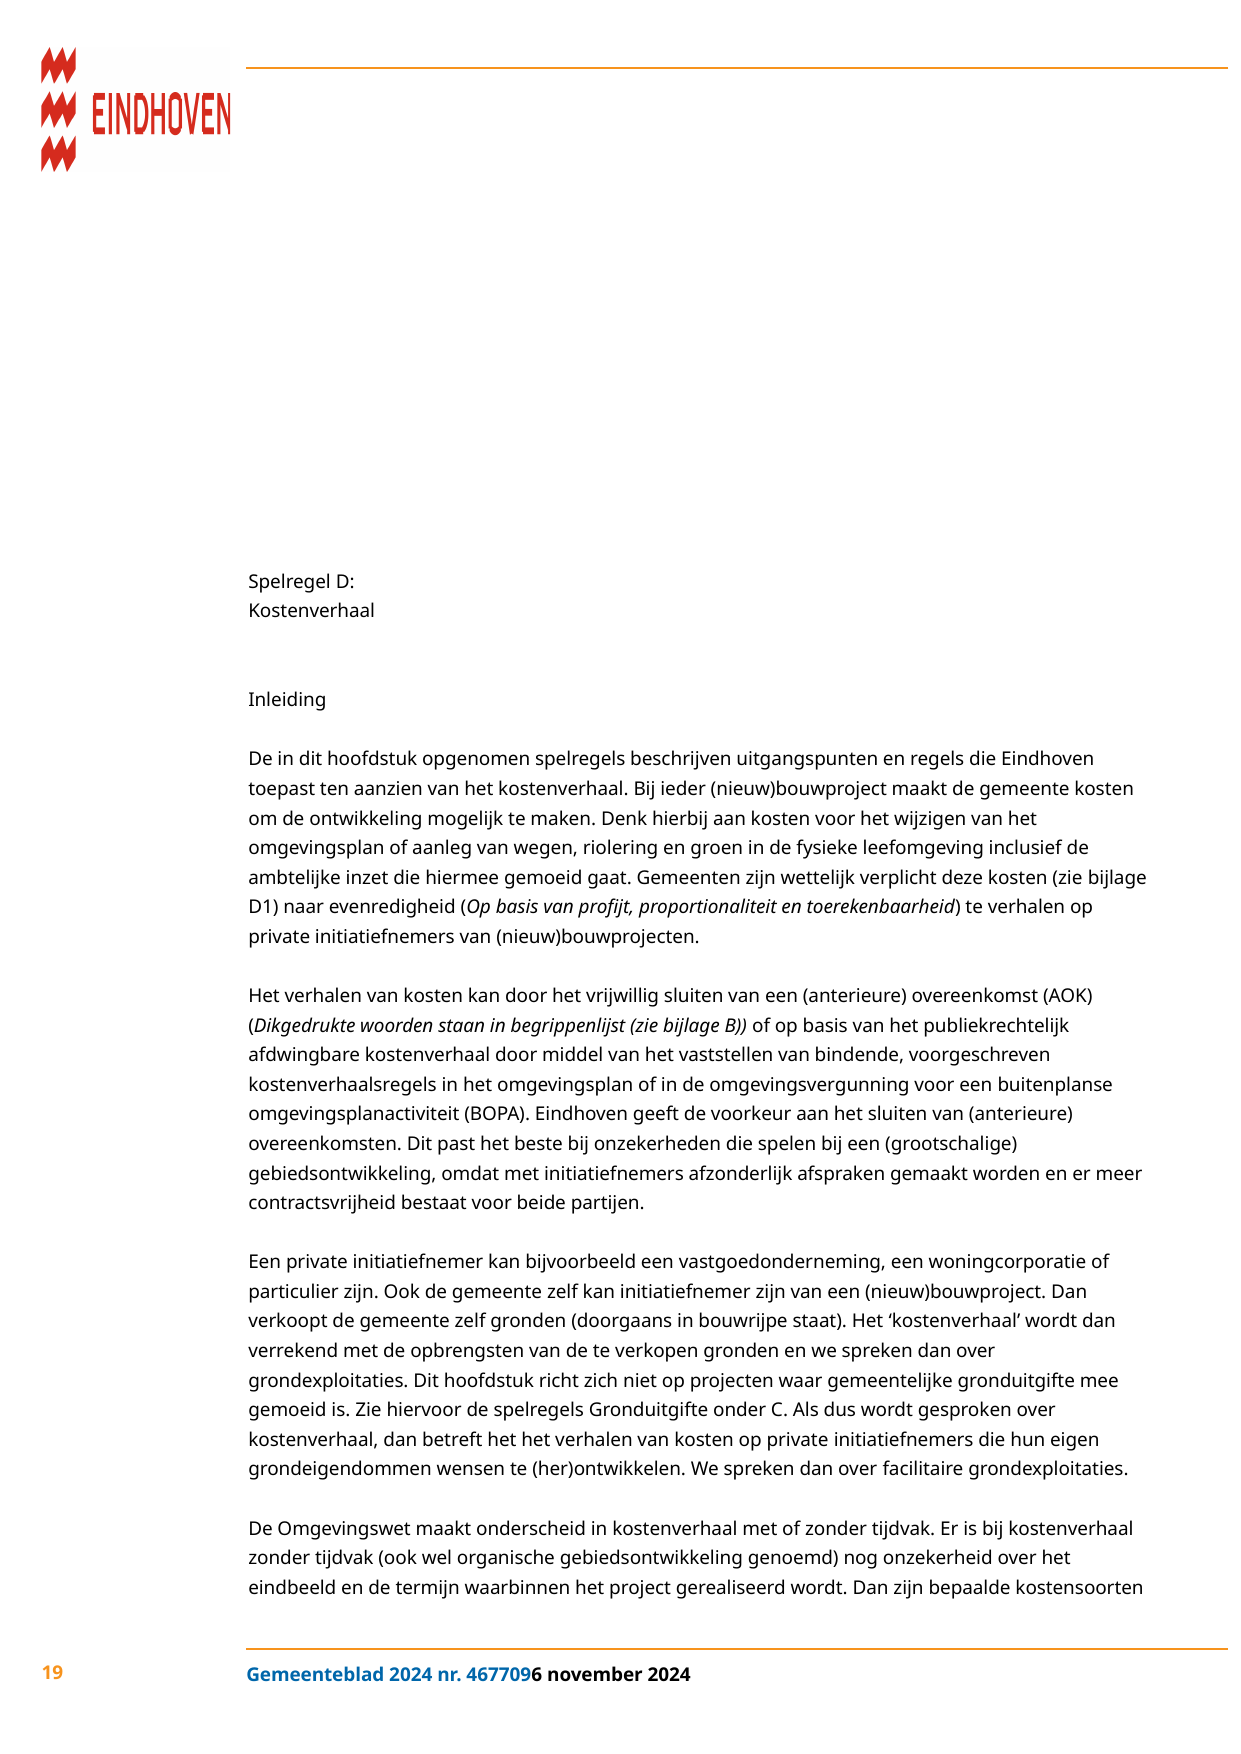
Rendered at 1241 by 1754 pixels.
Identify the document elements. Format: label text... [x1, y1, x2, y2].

text Een private initiatiefnemer kan bijvoorbeeld een vastgoedonderneming, een woningcorporatie of particulier zijn. Ook de gemeente zelf kan initiatiefnemer zijn van een (nieuw)bouwproject. Dan verkoopt de gemeente zelf gronden (doorgaans in bouwrijpe staat). Het ­‘kostenverhaal’ wordt dan verrekend met de opbrengsten van de te verkopen gronden en we spreken dan over grondexploitaties. Dit hoofdstuk richt zich niet op projecten waar gemeentelijke gronduitgifte mee gemoeid is. Zie hiervoor de spelregels Gronduitgifte onder C. Als dus wordt gesproken over kostenverhaal, dan betreft het het verhalen van kosten op private ­initiatiefnemers die hun eigen grondeigendommen wensen te (her)ontwikkelen. We spreken dan over ­facilitaire grondexploitaties. [248, 1248, 1152, 1481]
text De in dit hoofdstuk opgenomen spelregels beschrijven uitgangspunten en regels die Eindhoven toepast ten aanzien van het kostenverhaal. Bij ieder (nieuw)bouwproject maakt de gemeente kosten om de ontwikkeling mogelijk te maken. Denk hierbij aan kosten voor het wijzigen van het omgevingsplan of aanleg van wegen, riolering en groen in de fysieke leefomgeving inclusief de ambtelijke inzet die hiermee gemoeid gaat. Gemeenten zijn wettelijk verplicht deze kosten (zie ­bijlage D1) naar evenredigheid (Op basis van profijt, proportionaliteit en toerekenbaarheid) te verhalen op private initiatiefnemers van (nieuw)bouwprojecten. [248, 746, 1152, 949]
text Het verhalen van kosten kan door het vrijwillig sluiten van een (anterieure) overeenkomst (AOK) (Dikgedrukte woorden staan in begrippenlijst (zie bijlage B)) of op basis van het publiekrechtelijk afdwingbare kosten­verhaal door middel van het vaststellen van bindende, voorgeschreven kostenverhaalsregels in het ­omgevingsplan of in de omgevingsvergunning voor een ­buitenplanse omgevingsplanactiviteit (BOPA). Eindhoven geeft de voorkeur aan het sluiten van (anterieure) overeenkomsten. Dit past het beste bij onzekerheden die spelen bij een (grootschalige) gebiedsontwikkeling, omdat met initiatiefnemers afzonderlijk afspraken gemaakt worden en er meer contractsvrijheid bestaat voor beide partijen. [248, 982, 1152, 1215]
text Inleiding [248, 686, 1152, 712]
text Kostenverhaal [248, 598, 1152, 623]
picture [41, 47, 231, 172]
text Spelregel D: [248, 568, 1152, 594]
text De Omgevingswet maakt onderscheid in kostenverhaal met of zonder tijdvak. Er is bij kostenverhaal zonder tijdvak (ook wel organische gebiedsontwikkeling genoemd) nog onzekerheid over het eindbeeld en de termijn waarbinnen het project gerealiseerd wordt. Dan zijn bepaalde kostensoorten [248, 1515, 1152, 1600]
